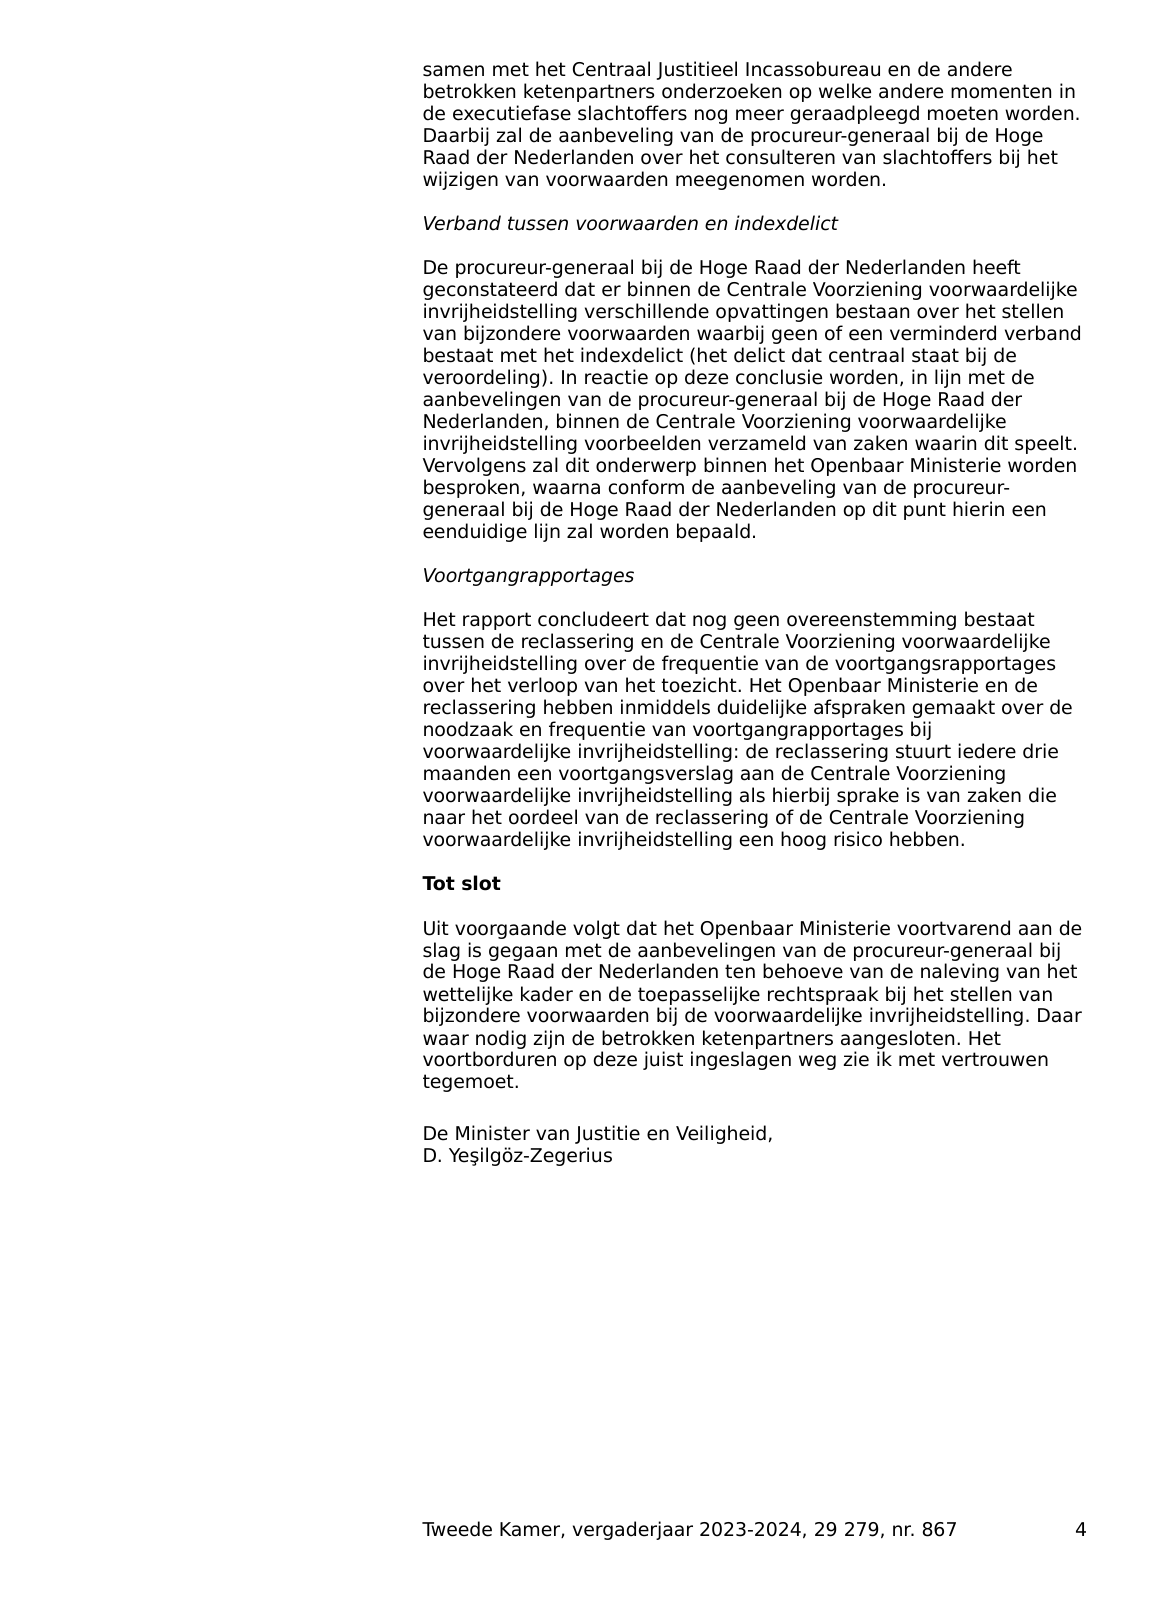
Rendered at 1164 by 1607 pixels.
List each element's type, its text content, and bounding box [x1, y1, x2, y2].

text De procureur-generaal bij de Hoge Raad der Nederlanden heeft geconstateerd dat er binnen de Centrale Voorziening voorwaardelijke invrijheidstelling verschillende opvattingen bestaan over het stellen van bijzondere voorwaarden waarbij geen of een verminderd verband bestaat met het indexdelict (het delict dat centraal staat bij de veroordeling). In reactie op deze conclusie worden, in lijn met de aanbevelingen van de procureur-generaal bij de Hoge Raad der Nederlanden, binnen de Centrale Voorziening voorwaardelijke invrijheidstelling voorbeelden verzameld van zaken waarin dit speelt. Vervolgens zal dit onderwerp binnen het Openbaar Ministerie worden besproken, waarna conform de aanbeveling van de procureur-generaal bij de Hoge Raad der Nederlanden op dit punt hierin een eenduidige lijn zal worden bepaald. [422, 257, 1087, 543]
subtitle Verband tussen voorwaarden en indexdelict [422, 213, 1087, 235]
text Uit voorgaande volgt dat het Openbaar Ministerie voortvarend aan de slag is gegaan met de aanbevelingen van de procureur-generaal bij de Hoge Raad der Nederlanden ten behoeve van de naleving van het wettelijke kader en de toepasselijke rechtspraak bij het stellen van bijzondere voorwaarden bij de voorwaardelijke invrijheidstelling. Daar waar nodig zijn de betrokken ketenpartners aangesloten. Het voortborduren op deze juist ingeslagen weg zie ik met vertrouwen tegemoet. [422, 917, 1087, 1093]
subtitle Tot slot [422, 873, 1087, 895]
text De Minister van Justitie en Veiligheid, D. Yeşilgöz-Zegerius [422, 1123, 1087, 1167]
text samen met het Centraal Justitieel Incassobureau en de andere betrokken ketenpartners onderzoeken op welke andere momenten in de executiefase slachtoffers nog meer geraadpleegd moeten worden. Daarbij zal de aanbeveling van de procureur-generaal bij de Hoge Raad der Nederlanden over het consulteren van slachtoffers bij het wijzigen van voorwaarden meegenomen worden. [422, 59, 1087, 191]
text Het rapport concludeert dat nog geen overeenstemming bestaat tussen de reclassering en de Centrale Voorziening voorwaardelijke invrijheidstelling over de frequentie van de voortgangsrapportages over het verloop van het toezicht. Het Openbaar Ministerie en de reclassering hebben inmiddels duidelijke afspraken gemaakt over de noodzaak en frequentie van voortgangrapportages bij voorwaardelijke invrijheidstelling: de reclassering stuurt iedere drie maanden een voortgangsverslag aan de Centrale Voorziening voorwaardelijke invrijheidstelling als hierbij sprake is van zaken die naar het oordeel van de reclassering of de Centrale Voorziening voorwaardelijke invrijheidstelling een hoog risico hebben. [422, 609, 1087, 851]
subtitle Voortgangrapportages [422, 565, 1087, 587]
